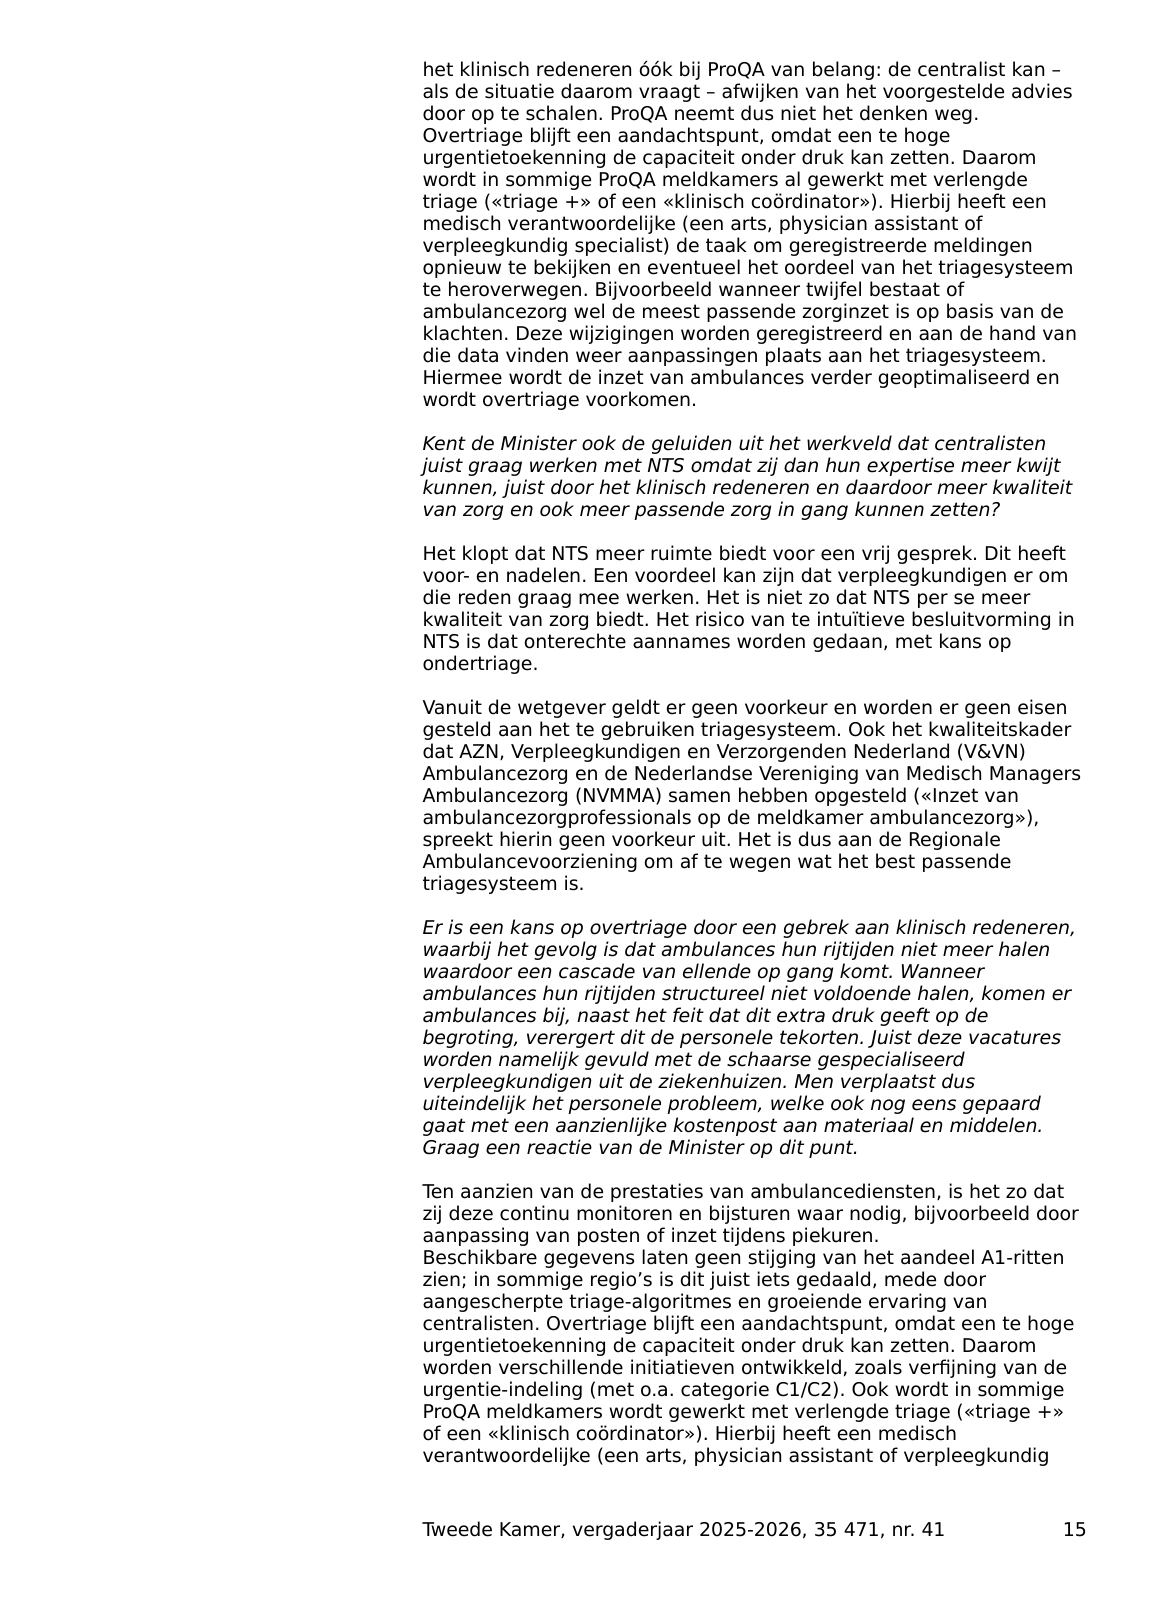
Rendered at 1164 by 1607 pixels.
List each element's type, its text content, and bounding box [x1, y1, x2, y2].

text Overtriage blijft een aandachtspunt, omdat een te hoge urgentietoekenning de capaciteit onder druk kan zetten. Daarom wordt in sommige ProQA meldkamers al gewerkt met verlengde triage («triage +» of een «klinisch coördinator»). Hierbij heeft een medisch verantwoordelijke (een arts, physician assistant of verpleegkundig specialist) de taak om geregistreerde meldingen opnieuw te bekijken en eventueel het oordeel van het triagesysteem te heroverwegen. Bijvoorbeeld wanneer twijfel bestaat of ambulancezorg wel de meest passende zorginzet is op basis van de klachten. Deze wijzigingen worden geregistreerd en aan de hand van die data vinden weer aanpassingen plaats aan het triagesysteem. Hiermee wordt de inzet van ambulances verder geoptimaliseerd en wordt overtriage voorkomen. [422, 125, 1087, 411]
text Beschikbare gegevens laten geen stijging van het aandeel A1-ritten zien; in sommige regio’s is dit juist iets gedaald, mede door aangescherpte triage-algoritmes en groeiende ervaring van centralisten. Overtriage blijft een aandachtspunt, omdat een te hoge urgentietoekenning de capaciteit onder druk kan zetten. Daarom worden verschillende initiatieven ontwikkeld, zoals verfijning van de urgentie-indeling (met o.a. categorie C1/C2). Ook wordt in sommige ProQA meldkamers wordt gewerkt met verlengde triage («triage +» of een «klinisch coördinator»). Hierbij heeft een medisch verantwoordelijke (een arts, physician assistant of verpleegkundig [422, 1247, 1087, 1467]
text Kent de Minister ook de geluiden uit het werkveld dat centralisten juist graag werken met NTS omdat zij dan hun expertise meer kwijt kunnen, juist door het klinisch redeneren en daardoor meer kwaliteit van zorg en ook meer passende zorg in gang kunnen zetten? [422, 433, 1087, 521]
text Het klopt dat NTS meer ruimte biedt voor een vrij gesprek. Dit heeft voor- en nadelen. Een voordeel kan zijn dat verpleegkundigen er om die reden graag mee werken. Het is niet zo dat NTS per se meer kwaliteit van zorg biedt. Het risico van te intuïtieve besluitvorming in NTS is dat onterechte aannames worden gedaan, met kans op ondertriage. [422, 543, 1087, 675]
text Er is een kans op overtriage door een gebrek aan klinisch redeneren, waarbij het gevolg is dat ambulances hun rijtijden niet meer halen waardoor een cascade van ellende op gang komt. Wanneer ambulances hun rijtijden structureel niet voldoende halen, komen er ambulances bij, naast het feit dat dit extra druk geeft op de begroting, verergert dit de personele tekorten. Juist deze vacatures worden namelijk gevuld met de schaarse gespecialiseerd verpleegkundigen uit de ziekenhuizen. Men verplaatst dus uiteindelijk het personele probleem, welke ook nog eens gepaard gaat met een aanzienlijke kostenpost aan materiaal en middelen. Graag een reactie van de Minister op dit punt. [422, 917, 1087, 1159]
text Vanuit de wetgever geldt er geen voorkeur en worden er geen eisen gesteld aan het te gebruiken triagesysteem. Ook het kwaliteitskader dat AZN, Verpleegkundigen en Verzorgenden Nederland (V&VN) Ambulancezorg en de Nederlandse Vereniging van Medisch Managers Ambulancezorg (NVMMA) samen hebben opgesteld («Inzet van ambulancezorgprofessionals op de meldkamer ambulancezorg»), spreekt hierin geen voorkeur uit. Het is dus aan de Regionale Ambulancevoorziening om af te wegen wat het best passende triagesysteem is. [422, 697, 1087, 895]
text het klinisch redeneren óók bij ProQA van belang: de centralist kan – als de situatie daarom vraagt – afwijken van het voorgestelde advies door op te schalen. ProQA neemt dus niet het denken weg. [422, 59, 1087, 125]
text Ten aanzien van de prestaties van ambulancediensten, is het zo dat zij deze continu monitoren en bijsturen waar nodig, bijvoorbeeld door aanpassing van posten of inzet tijdens piekuren. [422, 1181, 1087, 1247]
